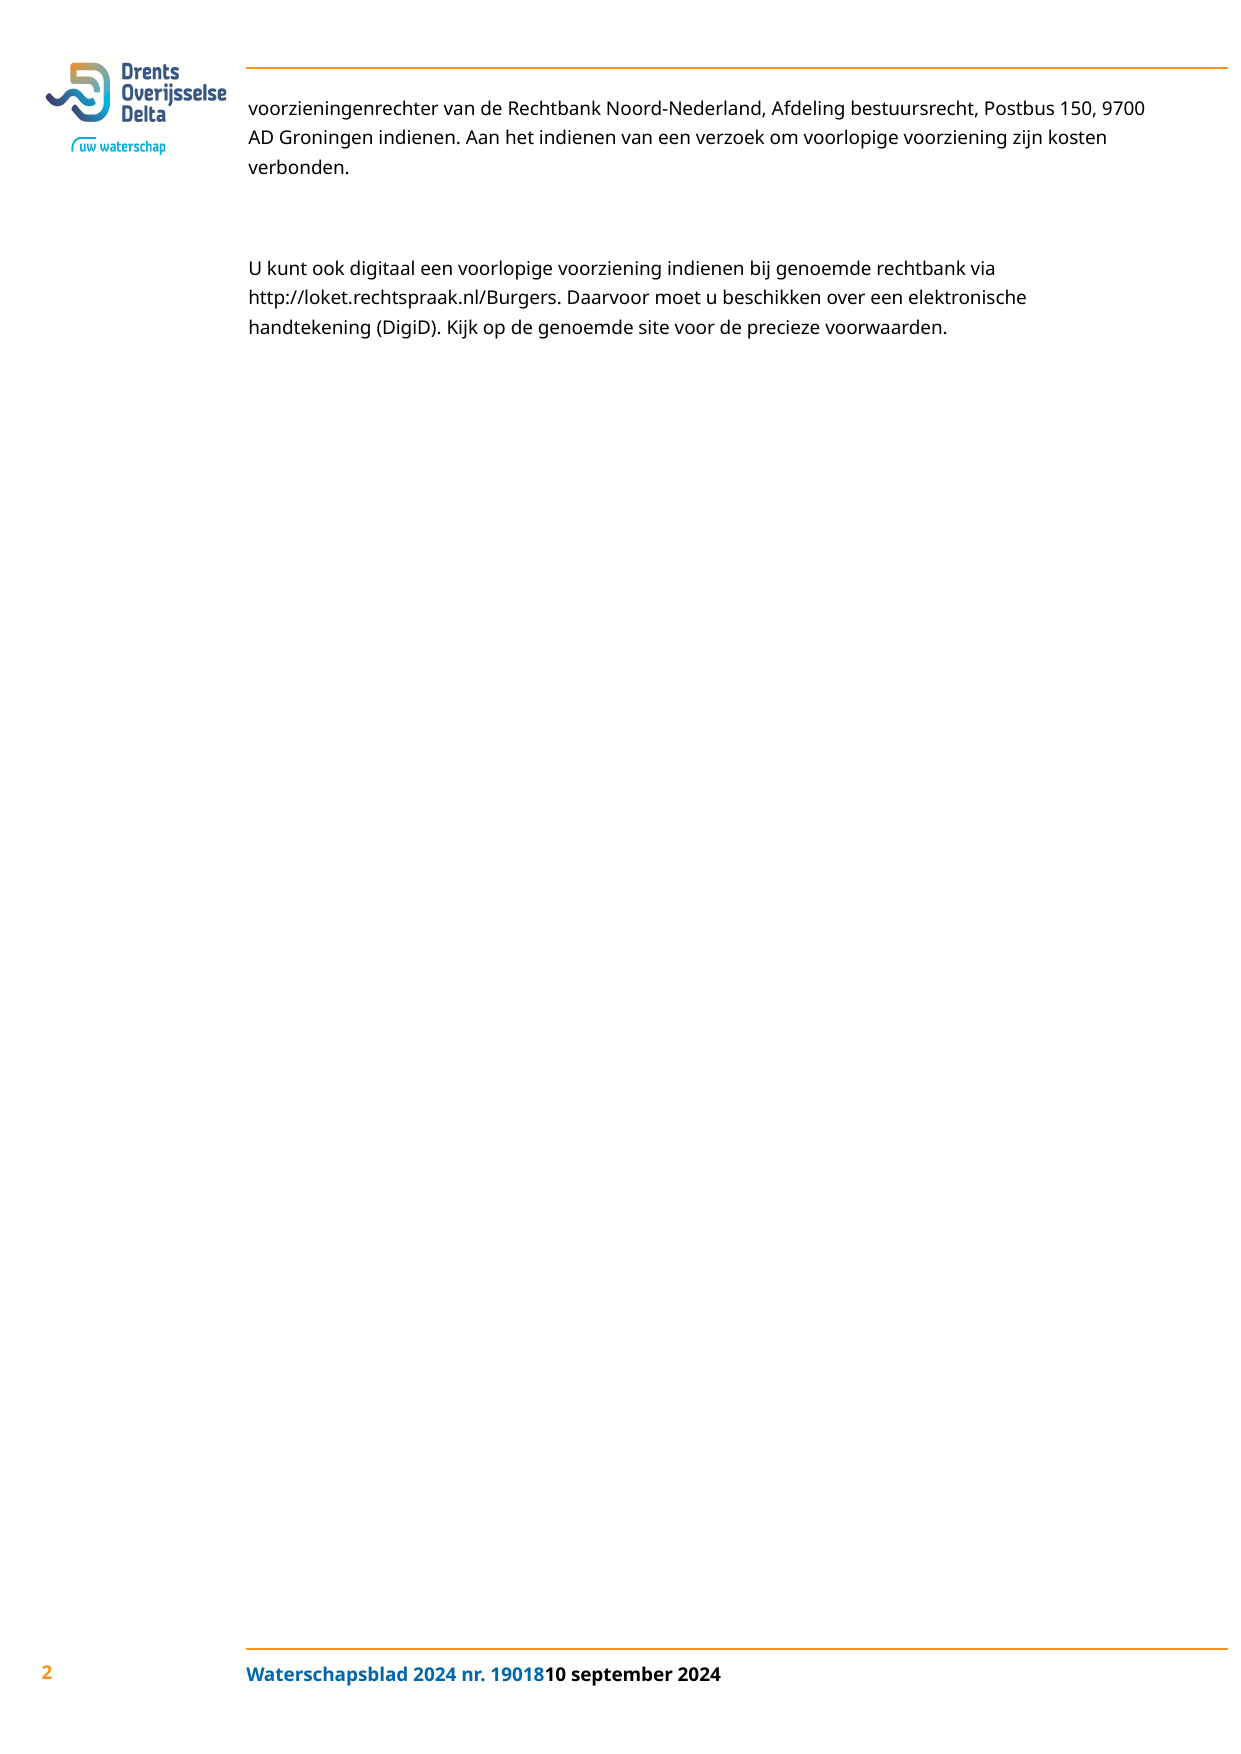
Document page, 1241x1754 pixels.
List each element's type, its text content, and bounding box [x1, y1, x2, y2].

picture [41, 47, 231, 172]
text U kunt ook digitaal een voorlopige voorziening indienen bij genoemde rechtbank via http://loket.rechtspraak.nl/Burgers. Daarvoor moet u beschikken over een elektronische handtekening (DigiD). Kijk op de genoemde site voor de precieze voorwaarden. [248, 255, 1152, 340]
text voorzieningenrechter van de Rechtbank Noord-Nederland, Afdeling bestuursrecht, Postbus 150, 9700 AD Groningen indienen. Aan het indienen van een verzoek om voorlopige voorziening zijn kosten verbonden. [248, 95, 1152, 180]
